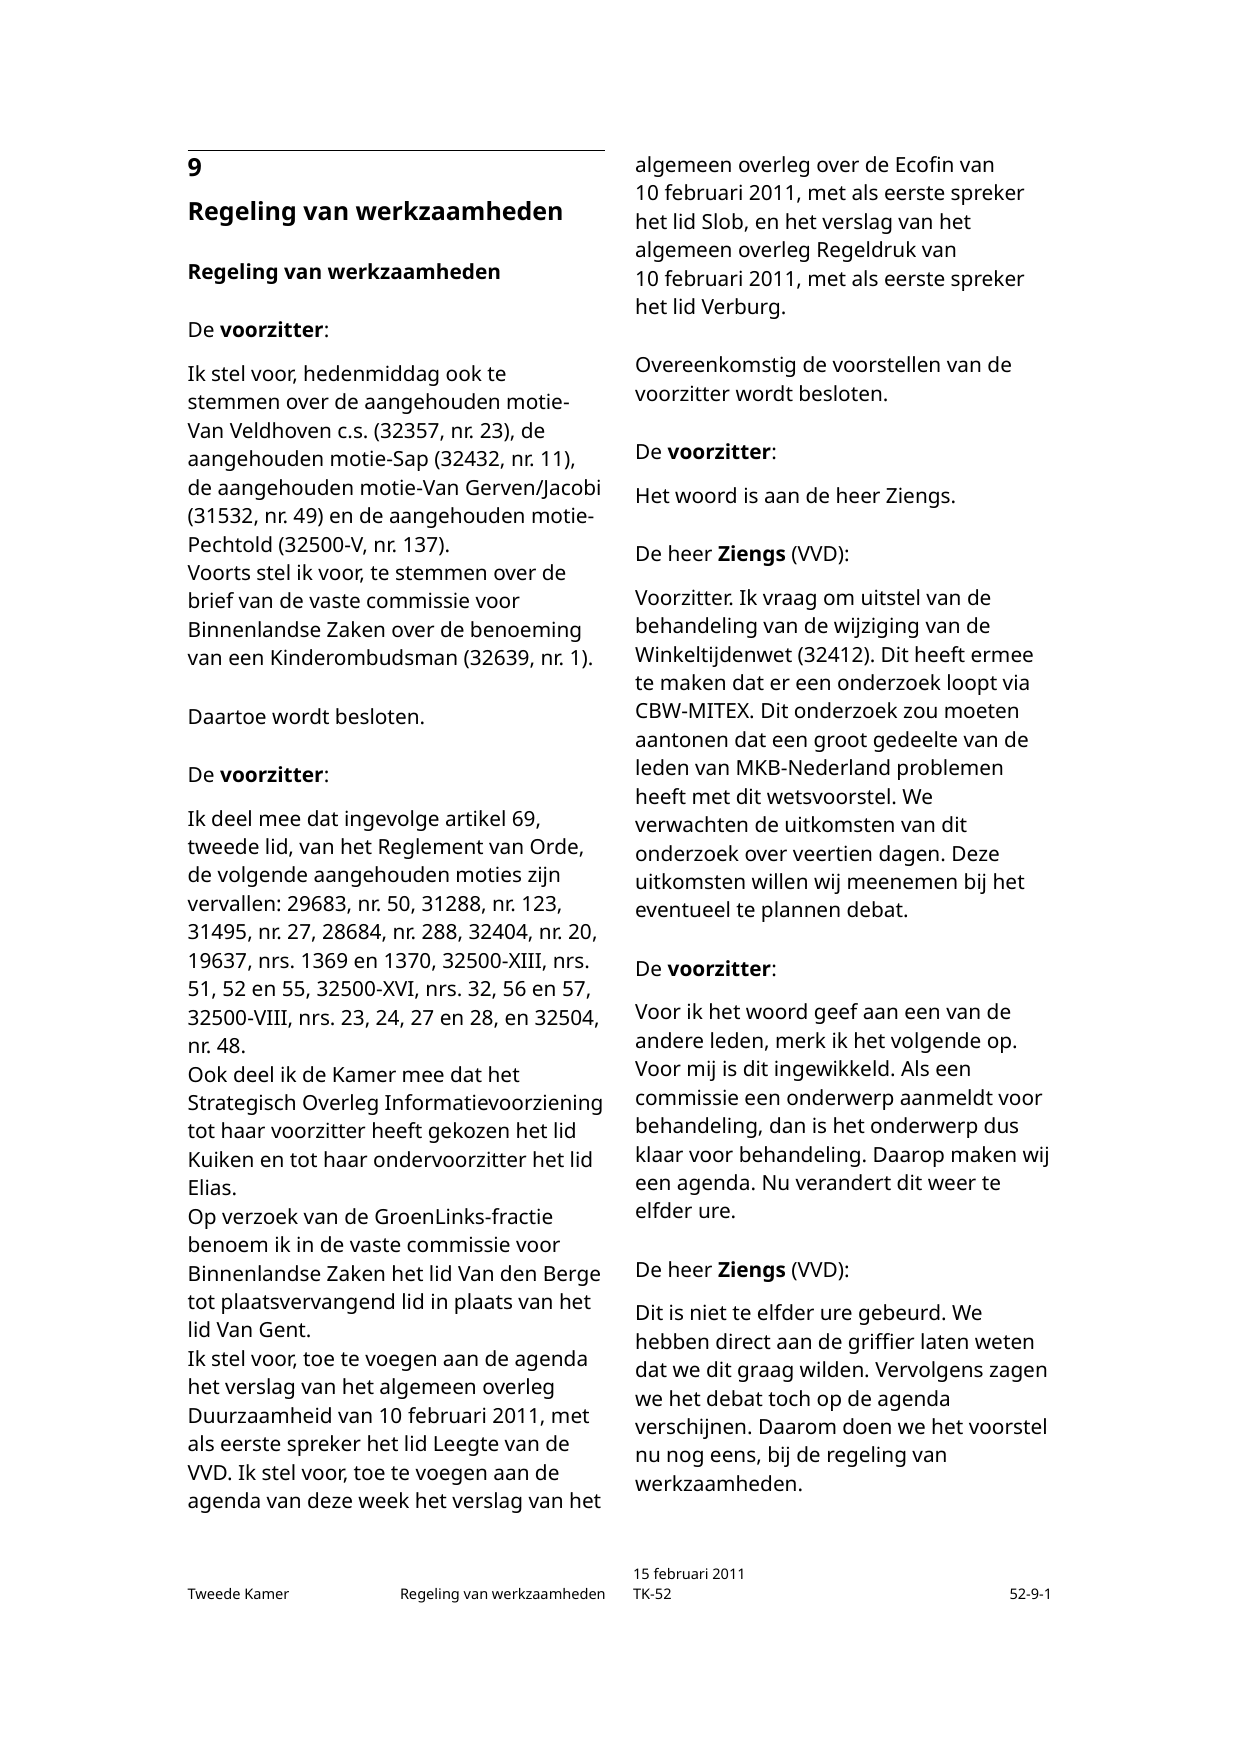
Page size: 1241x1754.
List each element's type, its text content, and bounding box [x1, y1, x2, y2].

text Overeenkomstig de voorstellen van de voorzitter wordt besloten. [635, 351, 1053, 407]
text Voor ik het woord geef aan een van de andere leden, merk ik het volgende op. Voor mij is dit ingewikkeld. Als een commissie een onderwerp aanmeldt voor behandeling, dan is het onderwerp dus klaar voor behandeling. Daarop maken wij een agenda. Nu verandert dit weer te elfder ure. [635, 997, 1053, 1225]
text Het woord is aan de heer Ziengs. [635, 481, 1053, 509]
text Dit is niet te elfder ure gebeurd. We hebben direct aan de griffier laten weten dat we dit graag wilden. Vervolgens zagen we het debat toch op de agenda verschijnen. Daarom doen we het voorstel nu nog eens, bij de regeling van werkzaamheden. [635, 1298, 1053, 1497]
text Voorzitter. Ik vraag om uitstel van de behandeling van de wijziging van de Winkeltijdenwet (32412). Dit heeft ermee te maken dat er een onderzoek loopt via CBW-MITEX. Dit onderzoek zou moeten aantonen dat een groot gedeelte van de leden van MKB-Nederland problemen heeft met dit wetsvoorstel. We verwachten de uitkomsten van dit onderzoek over veertien dagen. Deze uitkomsten willen wij meenemen bij het eventueel te plannen debat. [635, 583, 1053, 924]
text Regeling van werkzaamheden [187, 193, 605, 227]
text De voorzitter: [635, 954, 1053, 982]
text Daartoe wordt besloten. [187, 702, 605, 730]
text 9 [187, 151, 605, 184]
text De heer Ziengs (VVD): [635, 539, 1053, 568]
text Ik stel voor, hedenmiddag ook te stemmen over de aangehouden motie-Van Veldhoven c.s. (32357, nr. 23), de aangehouden motie-Sap (32432, nr. 11), de aangehouden motie-Van Gerven/Jacobi (31532, nr. 49) en de aangehouden motie-Pechtold (32500-V, nr. 137). [187, 359, 605, 558]
text Ook deel ik de Kamer mee dat het Strategisch Overleg Informatievoorziening tot haar voorzitter heeft gekozen het lid Kuiken en tot haar ondervoorzitter het lid Elias. [187, 1060, 605, 1202]
text De voorzitter: [187, 760, 605, 789]
text Op verzoek van de GroenLinks-fractie benoem ik in de vaste commissie voor Binnenlandse Zaken het lid Van den Berge tot plaatsvervangend lid in plaats van het lid Van Gent. [187, 1202, 605, 1344]
text Regeling van werkzaamheden [187, 257, 605, 286]
text Voorts stel ik voor, te stemmen over de brief van de vaste commissie voor Binnenlandse Zaken over de benoeming van een Kinderombudsman (32639, nr. 1). [187, 558, 605, 672]
text Ik deel mee dat ingevolge artikel 69, tweede lid, van het Reglement van Orde, de volgende aangehouden moties zijn vervallen: 29683, nr. 50, 31288, nr. 123, 31495, nr. 27, 28684, nr. 288, 32404, nr. 20, 19637, nrs. 1369 en 1370, 32500-XIII, nrs. 51, 52 en 55, 32500-XVI, nrs. 32, 56 en 57, 32500-VIII, nrs. 23, 24, 27 en 28, en 32504, nr. 48. [187, 804, 605, 1060]
text De voorzitter: [635, 437, 1053, 466]
text De voorzitter: [187, 316, 605, 344]
text Ik stel voor, toe te voegen aan de agenda het verslag van het algemeen overleg Duurzaamheid van 10 februari 2011, met als eerste spreker het lid Leegte van de VVD. Ik stel voor, toe te voegen aan de agenda van deze week het verslag van het [187, 1344, 605, 1515]
text algemeen overleg over de Ecofin van 10 februari 2011, met als eerste spreker het lid Slob, en het verslag van het algemeen overleg Regeldruk van 10 februari 2011, met als eerste spreker het lid Verburg. [635, 150, 1053, 321]
text De heer Ziengs (VVD): [635, 1255, 1053, 1283]
